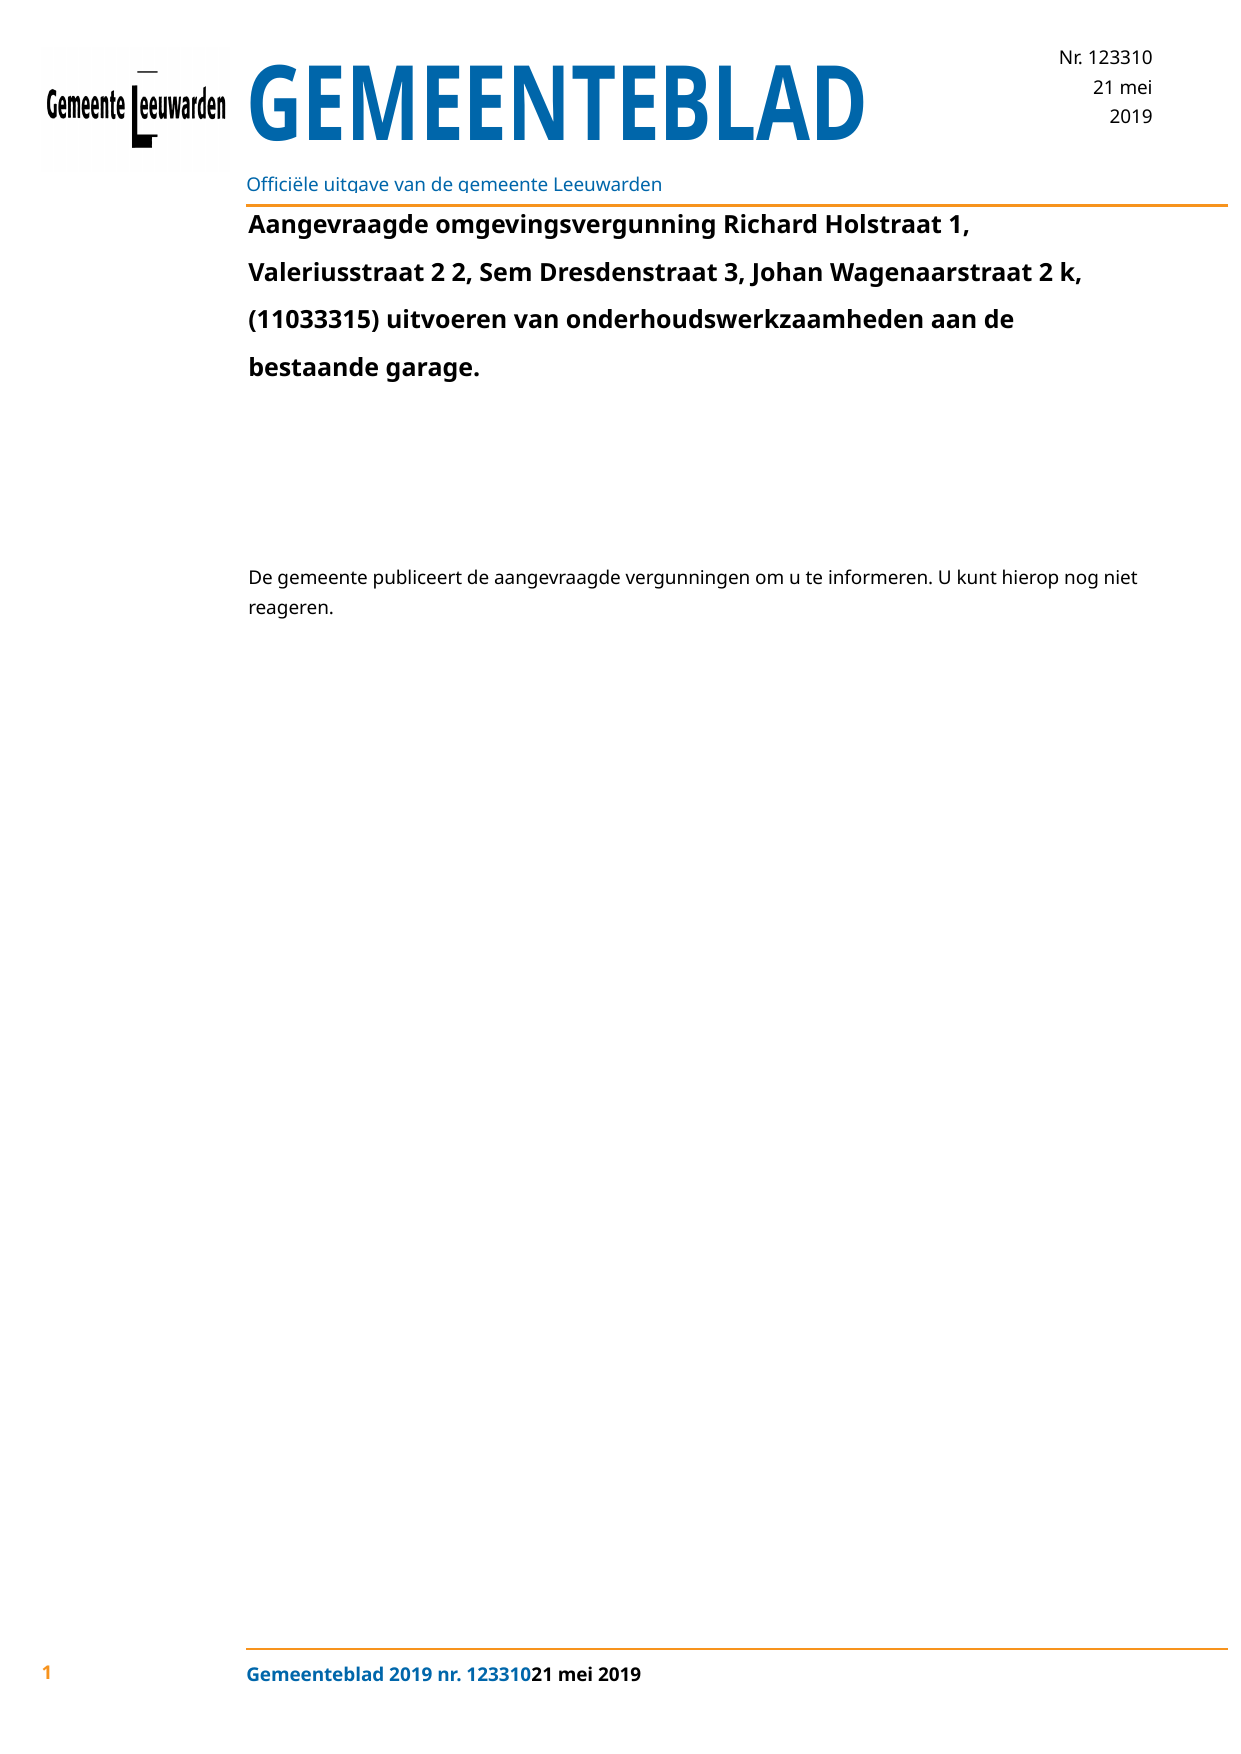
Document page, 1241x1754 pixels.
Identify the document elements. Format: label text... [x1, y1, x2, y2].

text Aangevraagde omgevingsvergunning Richard Holstraat 1, Valeriusstraat 2 2, Sem Dresdenstraat 3, Johan Wagenaarstraat 2 k, (11033315) uitvoeren van onderhoudswerkzaamheden aan de bestaande garage. [248, 207, 1152, 384]
picture [41, 47, 231, 172]
text De gemeente publiceert de aangevraagde vergunningen om u te informeren. U kunt hierop nog niet reageren. [248, 564, 1152, 620]
